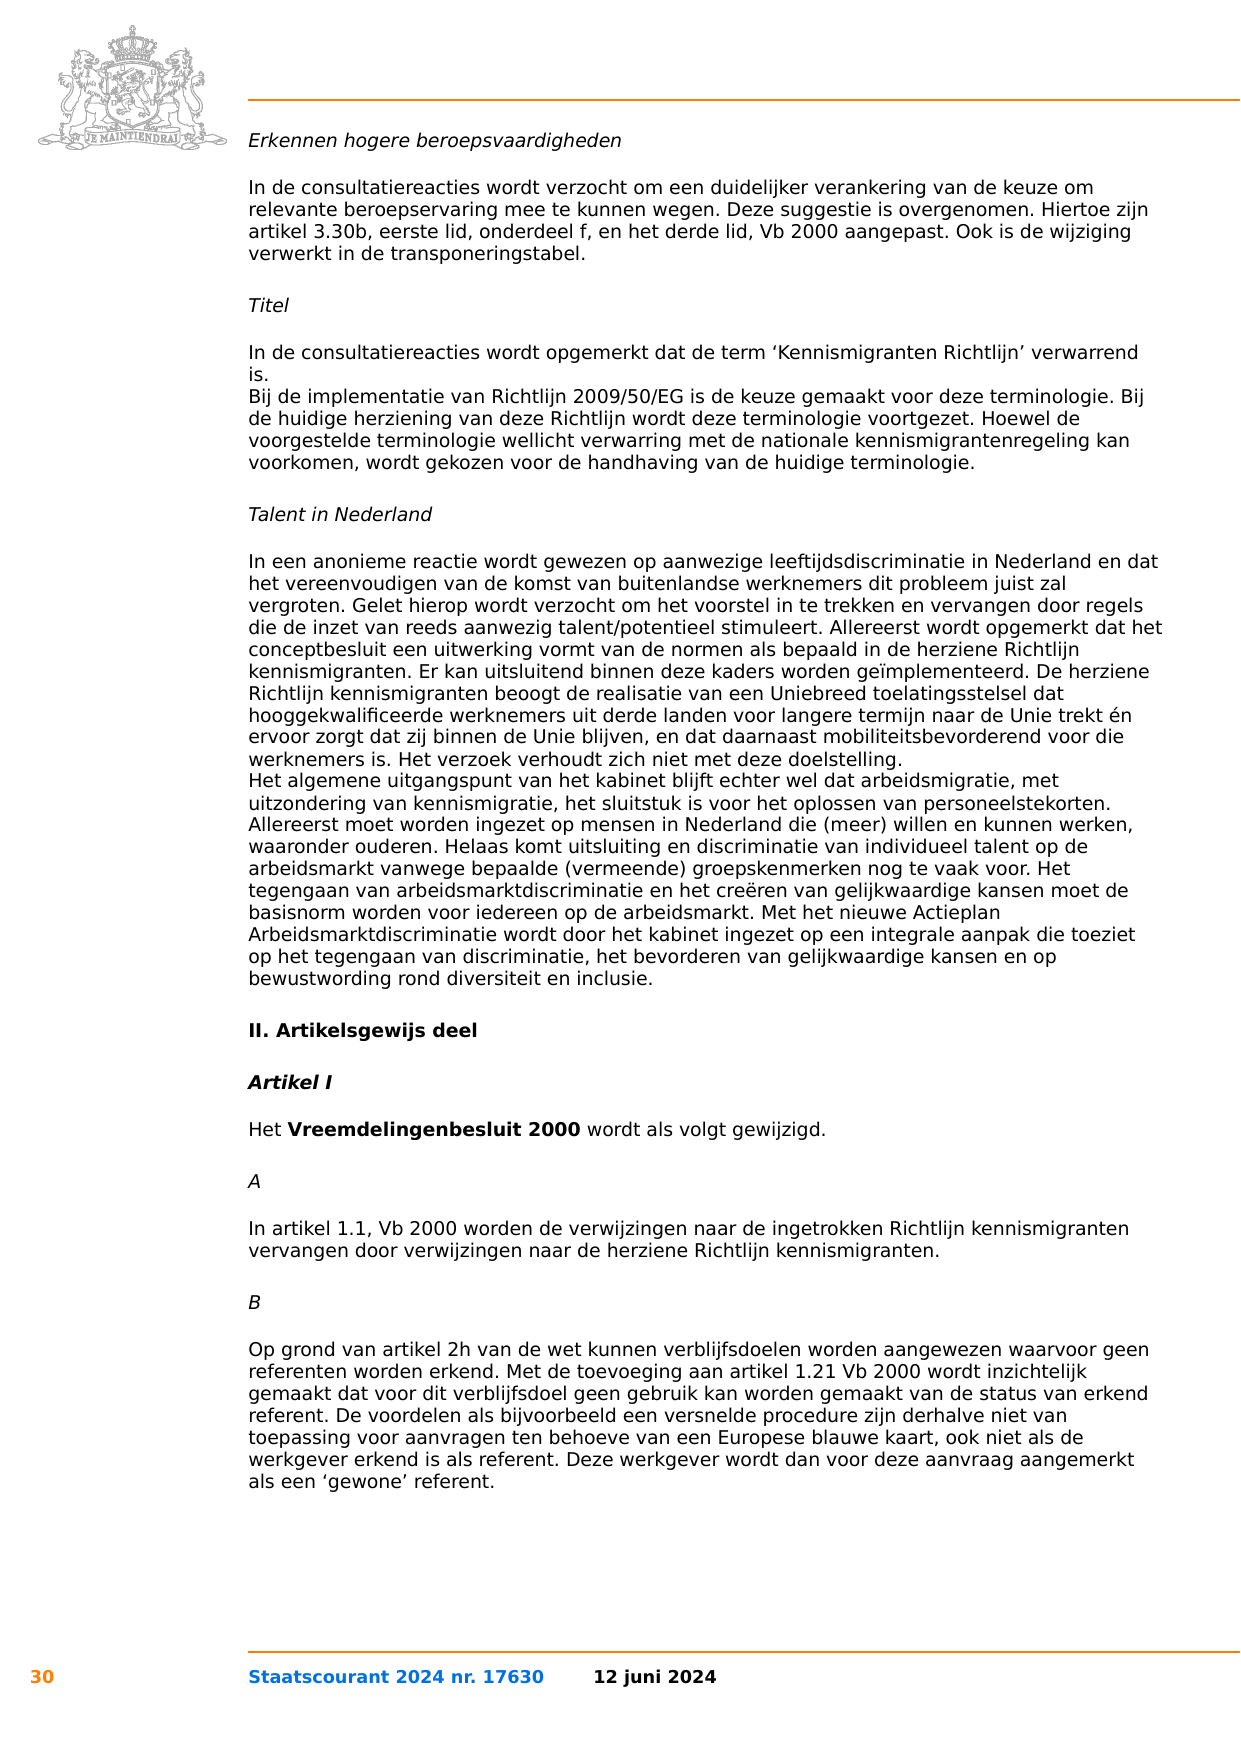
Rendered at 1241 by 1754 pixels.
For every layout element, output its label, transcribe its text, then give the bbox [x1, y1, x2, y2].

subtitle II. Artikelsgewijs deel [248, 1020, 1163, 1042]
text In de consultatiereacties wordt verzocht om een duidelijker verankering van de keuze om relevante beroepservaring mee te kunnen wegen. Deze suggestie is overgenomen. Hiertoe zijn artikel 3.30b, eerste lid, onderdeel f, en het derde lid, Vb 2000 aangepast. Ook is de wijziging verwerkt in de transponeringstabel. [248, 177, 1163, 265]
picture [38, 25, 227, 150]
subtitle Artikel I [248, 1072, 1163, 1094]
subtitle Talent in Nederland [248, 504, 1163, 526]
text In een anonieme reactie wordt gewezen op aanwezige leeftijdsdiscriminatie in Nederland en dat het vereenvoudigen van de komst van buitenlandse werknemers dit probleem juist zal vergroten. Gelet hierop wordt verzocht om het voorstel in te trekken en vervangen door regels die de inzet van reeds aanwezig talent/potentieel stimuleert. Allereerst wordt opgemerkt dat het conceptbesluit een uitwerking vormt van de normen als bepaald in de herziene Richtlijn kennismigranten. Er kan uitsluitend binnen deze kaders worden geïmplementeerd. De herziene Richtlijn kennismigranten beoogt de realisatie van een Uniebreed toelatingsstelsel dat hooggekwalificeerde werknemers uit derde landen voor langere termijn naar de Unie trekt én ervoor zorgt dat zij binnen de Unie blijven, en dat daarnaast mobiliteitsbevorderend voor die werknemers is. Het verzoek verhoudt zich niet met deze doelstelling. [248, 551, 1163, 770]
text Het algemene uitgangspunt van het kabinet blijft echter wel dat arbeidsmigratie, met uitzondering van kennismigratie, het sluitstuk is voor het oplossen van personeelstekorten. Allereerst moet worden ingezet op mensen in Nederland die (meer) willen en kunnen werken, waaronder ouderen. Helaas komt uitsluiting en discriminatie van individueel talent op de arbeidsmarkt vanwege bepaalde (vermeende) groepskenmerken nog te vaak voor. Het tegengaan van arbeidsmarktdiscriminatie en het creëren van gelijkwaardige kansen moet de basisnorm worden voor iedereen op de arbeidsmarkt. Met het nieuwe Actieplan Arbeidsmarktdiscriminatie wordt door het kabinet ingezet op een integrale aanpak die toeziet op het tegengaan van discriminatie, het bevorderen van gelijkwaardige kansen en op bewustwording rond diversiteit en inclusie. [248, 770, 1163, 990]
subtitle Titel [248, 295, 1163, 317]
text Op grond van artikel 2h van de wet kunnen verblijfsdoelen worden aangewezen waarvoor geen referenten worden erkend. Met de toevoeging aan artikel 1.21 Vb 2000 wordt inzichtelijk gemaakt dat voor dit verblijfsdoel geen gebruik kan worden gemaakt van de status van erkend referent. De voordelen als bijvoorbeeld een versnelde procedure zijn derhalve niet van toepassing voor aanvragen ten behoeve van een Europese blauwe kaart, ook niet als de werkgever erkend is als referent. Deze werkgever wordt dan voor deze aanvraag aangemerkt als een ‘gewone’ referent. [248, 1339, 1163, 1493]
text In de consultatiereacties wordt opgemerkt dat de term ‘Kennismigranten Richtlijn’ verwarrend is. [248, 342, 1163, 386]
text Bij de implementatie van Richtlijn 2009/50/EG is de keuze gemaakt voor deze terminologie. Bij de huidige herziening van deze Richtlijn wordt deze terminologie voortgezet. Hoewel de voorgestelde terminologie wellicht verwarring met de nationale kennismigrantenregeling kan voorkomen, wordt gekozen voor de handhaving van de huidige terminologie. [248, 386, 1163, 474]
subtitle A [248, 1171, 1163, 1193]
text In artikel 1.1, Vb 2000 worden de verwijzingen naar de ingetrokken Richtlijn kennismigranten vervangen door verwijzingen naar de herziene Richtlijn kennismigranten. [248, 1218, 1163, 1262]
subtitle B [248, 1292, 1163, 1314]
subtitle Erkennen hogere beroepsvaardigheden [248, 130, 1163, 152]
text Het Vreemdelingenbesluit 2000 wordt als volgt gewijzigd. [248, 1119, 1163, 1141]
